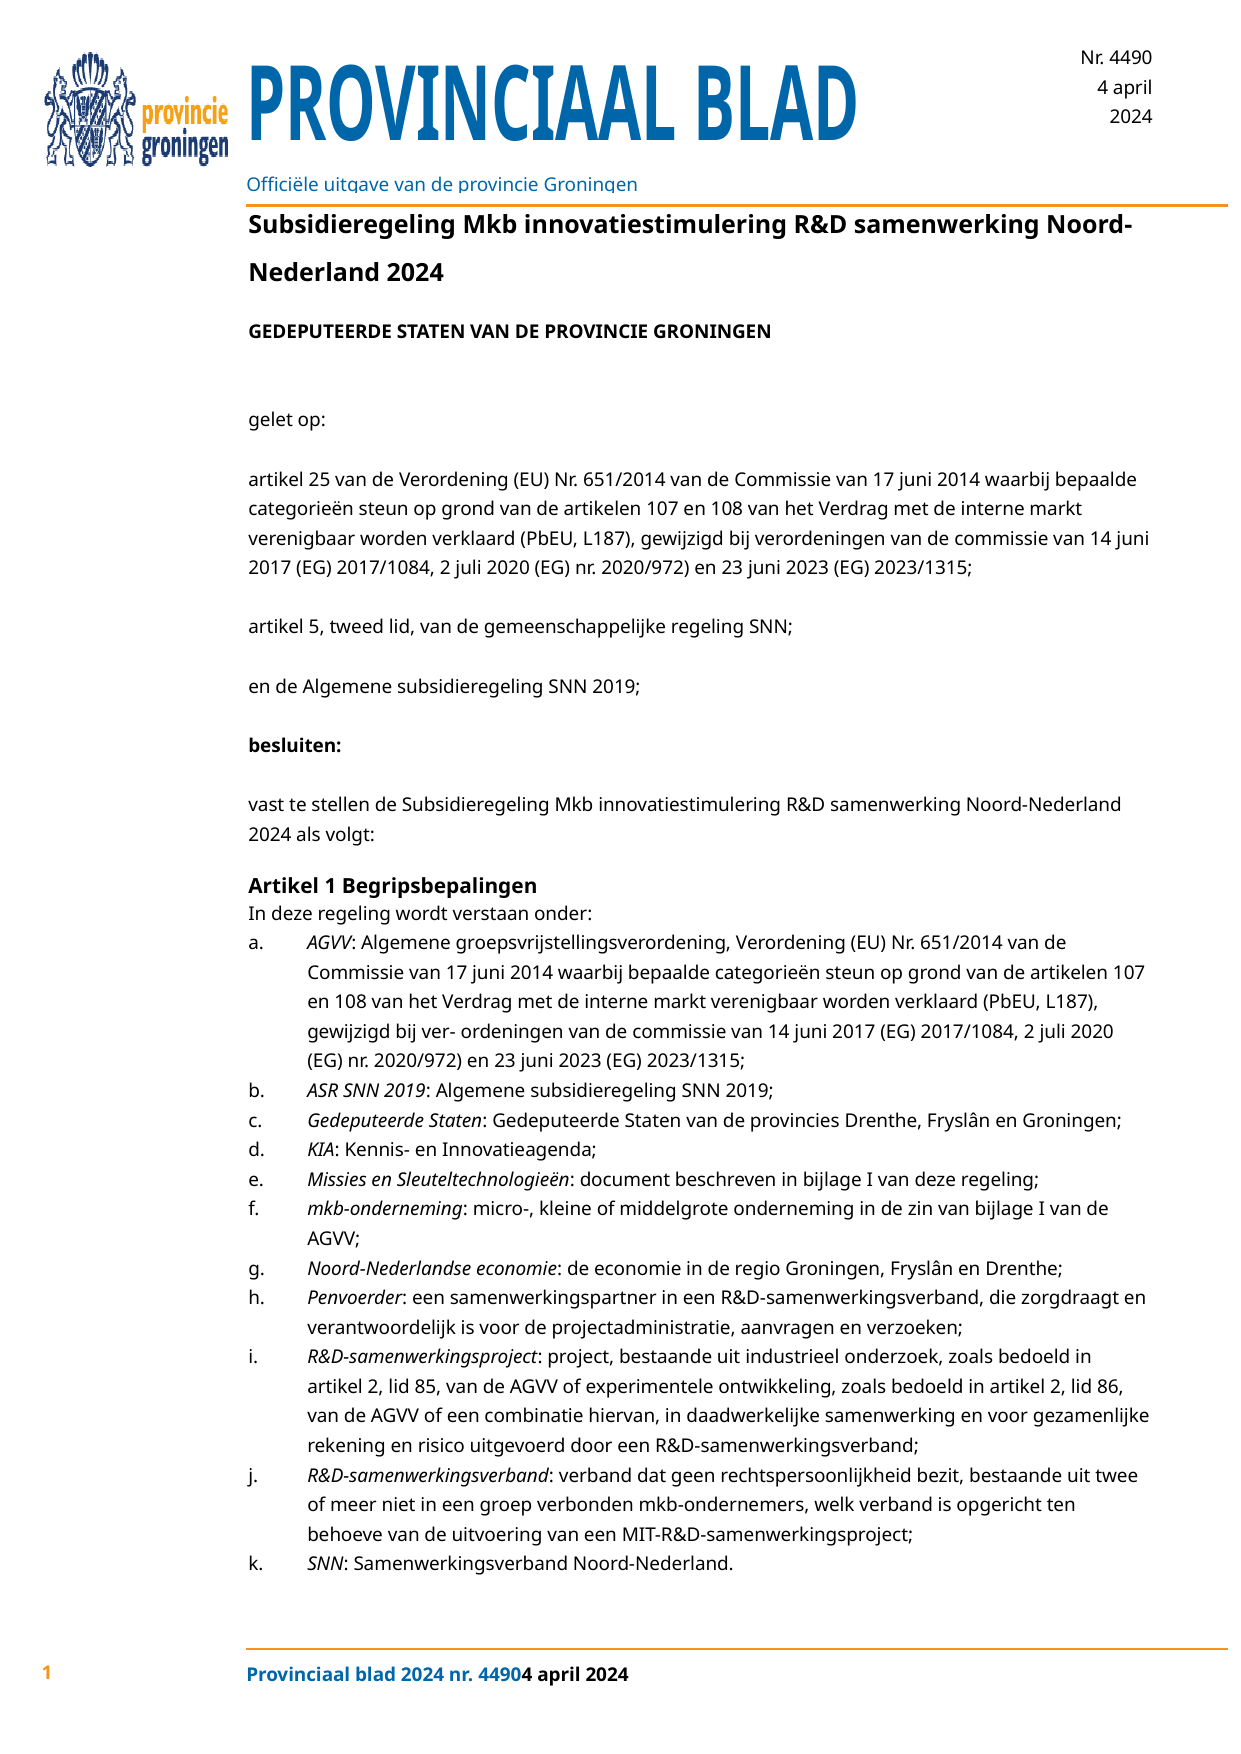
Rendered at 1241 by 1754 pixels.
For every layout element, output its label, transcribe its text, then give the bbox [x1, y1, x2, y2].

list KIA: Kennis- en Innovatieagenda; [248, 1136, 1152, 1162]
text besluiten: [248, 732, 1152, 758]
list Gedeputeerde Staten: Gedeputeerde Staten van de provincies Drenthe, Fryslân en Groningen; [248, 1107, 1152, 1132]
list Noord-Nederlandse economie: de economie in de regio Groningen, Fryslân en Drenthe; [248, 1255, 1152, 1280]
text In deze regeling wordt verstaan onder: [248, 900, 1152, 925]
list SNN: Samenwerkingsverband Noord-Nederland. [248, 1551, 1152, 1576]
text gelet op: [248, 407, 1152, 432]
text artikel 25 van de Verordening (EU) Nr. 651/2014 van de Commissie van 17 juni 2014 waarbij bepaalde categorieën steun op grond van de artikelen 107 en 108 van het Verdrag met de interne markt verenigbaar worden verklaard (PbEU, L187), gewijzigd bij verordeningen van de commissie van 14 juni 2017 (EG) 2017/1084, 2 juli 2020 (EG) nr. 2020/972) en 23 juni 2023 (EG) 2023/1315; [248, 466, 1152, 580]
text GEDEPUTEERDE STATEN VAN DE PROVINCIE GRONINGEN [248, 318, 1152, 344]
list R&D-samenwerkingsverband: verband dat geen rechtspersoonlijkheid bezit, bestaande uit twee of meer niet in een groep verbonden mkb-ondernemers, welk verband is opgericht ten behoeve van de uitvoering van een MIT-R&D-samenwerkingsproject; [248, 1462, 1152, 1547]
text Subsidieregeling Mkb innovatiestimulering R&D samenwerking Noord-Nederland 2024 [248, 207, 1152, 288]
list R&D-samenwerkingsproject: project, bestaande uit industrieel onderzoek, zoals bedoeld in artikel 2, lid 85, van de AGVV of experimentele ontwikkeling, zoals bedoeld in artikel 2, lid 86, van de AGVV of een combinatie hiervan, in daadwerkelijke samenwerking en voor gezamenlijke rekening en risico uitgevoerd door een R&D-samenwerkingsverband; [248, 1343, 1152, 1458]
text Artikel 1 Begripsbepalingen [248, 871, 1152, 900]
list Missies en Sleuteltechnologieën: document beschreven in bijlage I van deze regeling; [248, 1166, 1152, 1192]
picture [41, 47, 231, 172]
list Penvoerder: een samenwerkingspartner in een R&D-samenwerkingsverband, die zorgdraagt en verantwoordelijk is voor de projectadministratie, aanvragen en verzoeken; [248, 1284, 1152, 1339]
list AGVV: Algemene groepsvrijstellingsverordening, Verordening (EU) Nr. 651/2014 van de Commissie van 17 juni 2014 waarbij bepaalde categorieën steun op grond van de artikelen 107 en 108 van het Verdrag met de interne markt verenigbaar worden verklaard (PbEU, L187), gewijzigd bij ver- ordeningen van de commissie van 14 juni 2017 (EG) 2017/1084, 2 juli 2020 (EG) nr. 2020/972) en 23 juni 2023 (EG) 2023/1315; [248, 929, 1152, 1073]
text en de Algemene subsidieregeling SNN 2019; [248, 673, 1152, 699]
text vast te stellen de Subsidieregeling Mkb innovatiestimulering R&D samenwerking Noord-Nederland 2024 als volgt: [248, 791, 1152, 847]
text artikel 5, tweed lid, van de gemeenschappelijke regeling SNN; [248, 614, 1152, 639]
list ASR SNN 2019: Algemene subsidieregeling SNN 2019; [248, 1077, 1152, 1103]
list mkb-onderneming: micro-, kleine of middelgrote onderneming in de zin van bijlage I van de AGVV; [248, 1196, 1152, 1251]
